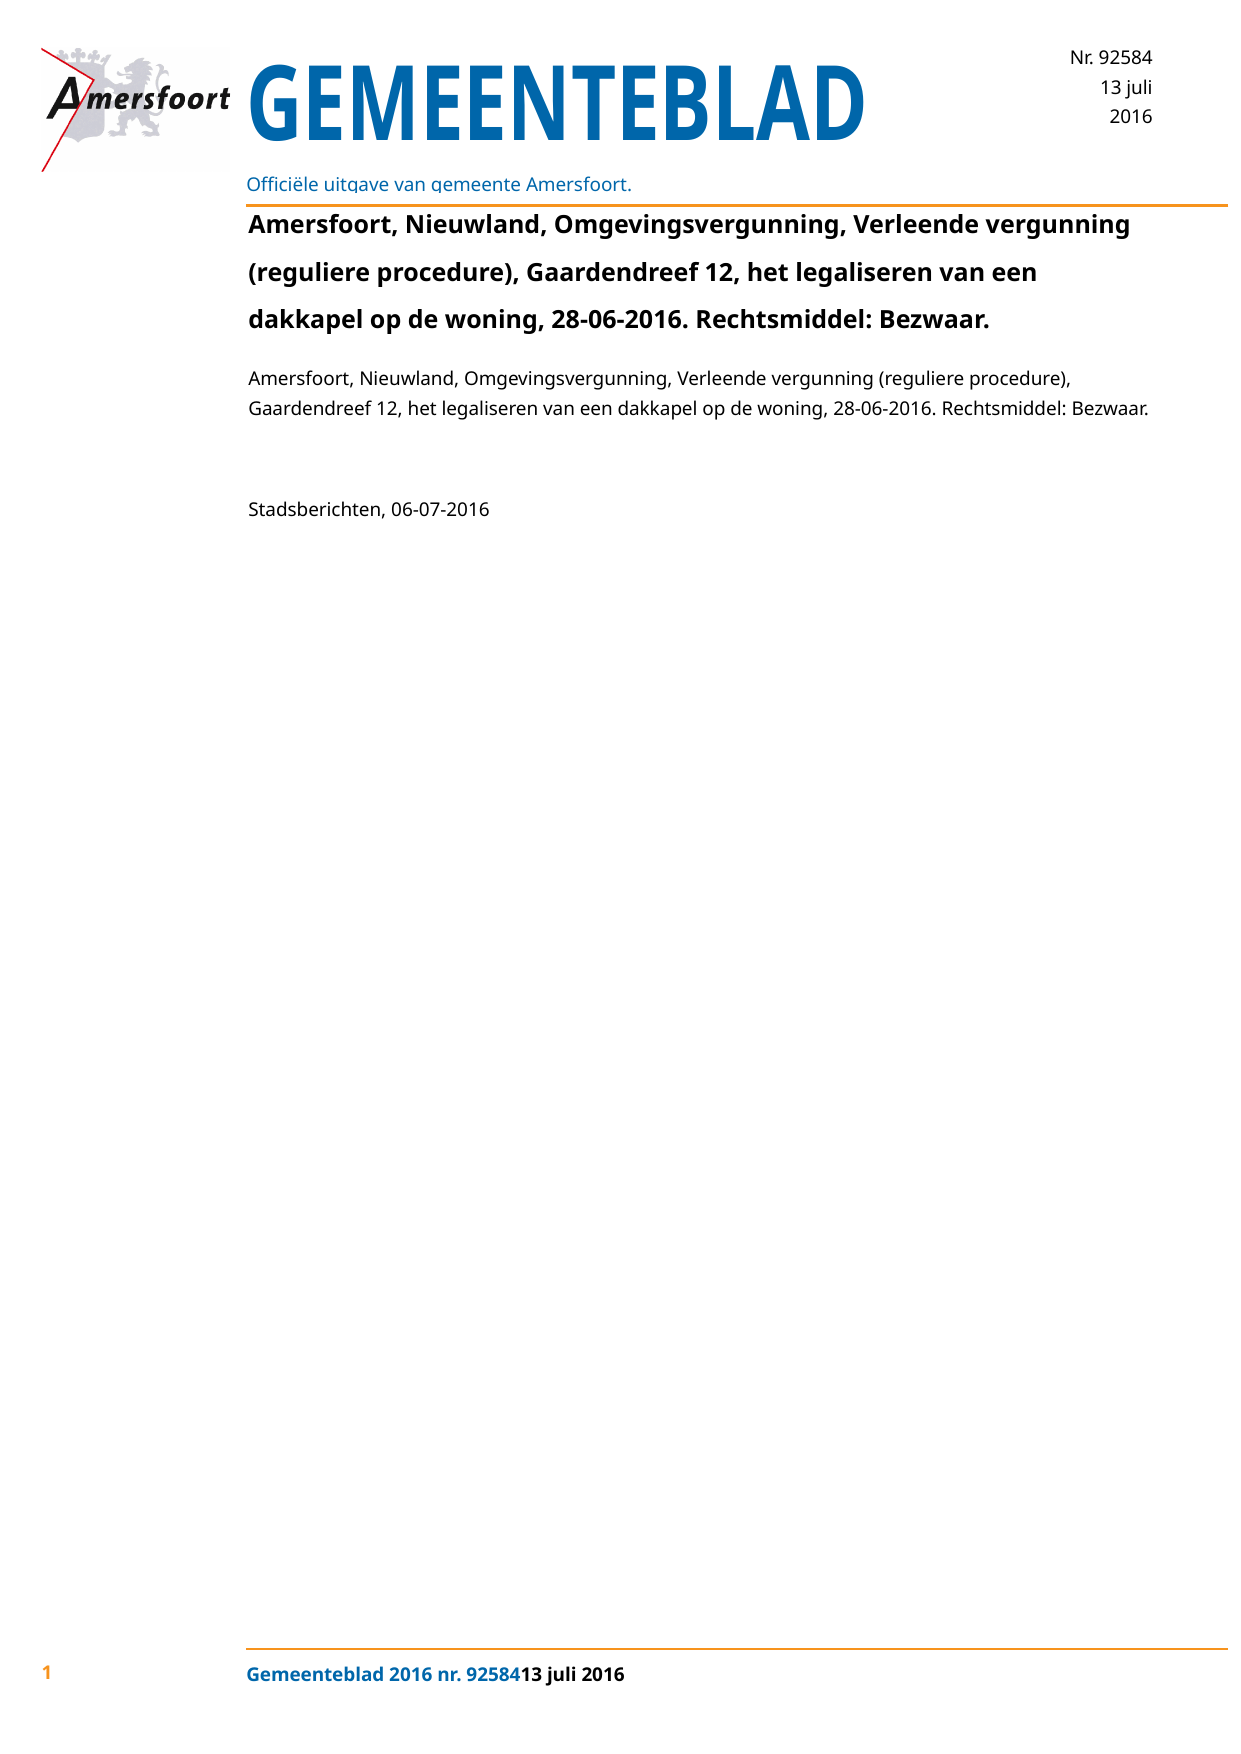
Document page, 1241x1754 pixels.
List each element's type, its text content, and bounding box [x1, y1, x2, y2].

text Amersfoort, Nieuwland, Omgevingsvergunning, Verleende vergunning (reguliere procedure), Gaardendreef 12, het legaliseren van een dakkapel op de woning, 28-06-2016. Rechtsmiddel: Bezwaar. [248, 207, 1152, 336]
text Amersfoort, Nieuwland, Omgevingsvergunning, Verleende vergunning (reguliere procedure), Gaardendreef 12, het legaliseren van een dakkapel op de woning, 28-06-2016. Rechtsmiddel: Bezwaar. [248, 366, 1152, 421]
picture [41, 47, 231, 172]
text Stadsberichten, 06-07-2016 [248, 496, 1152, 522]
